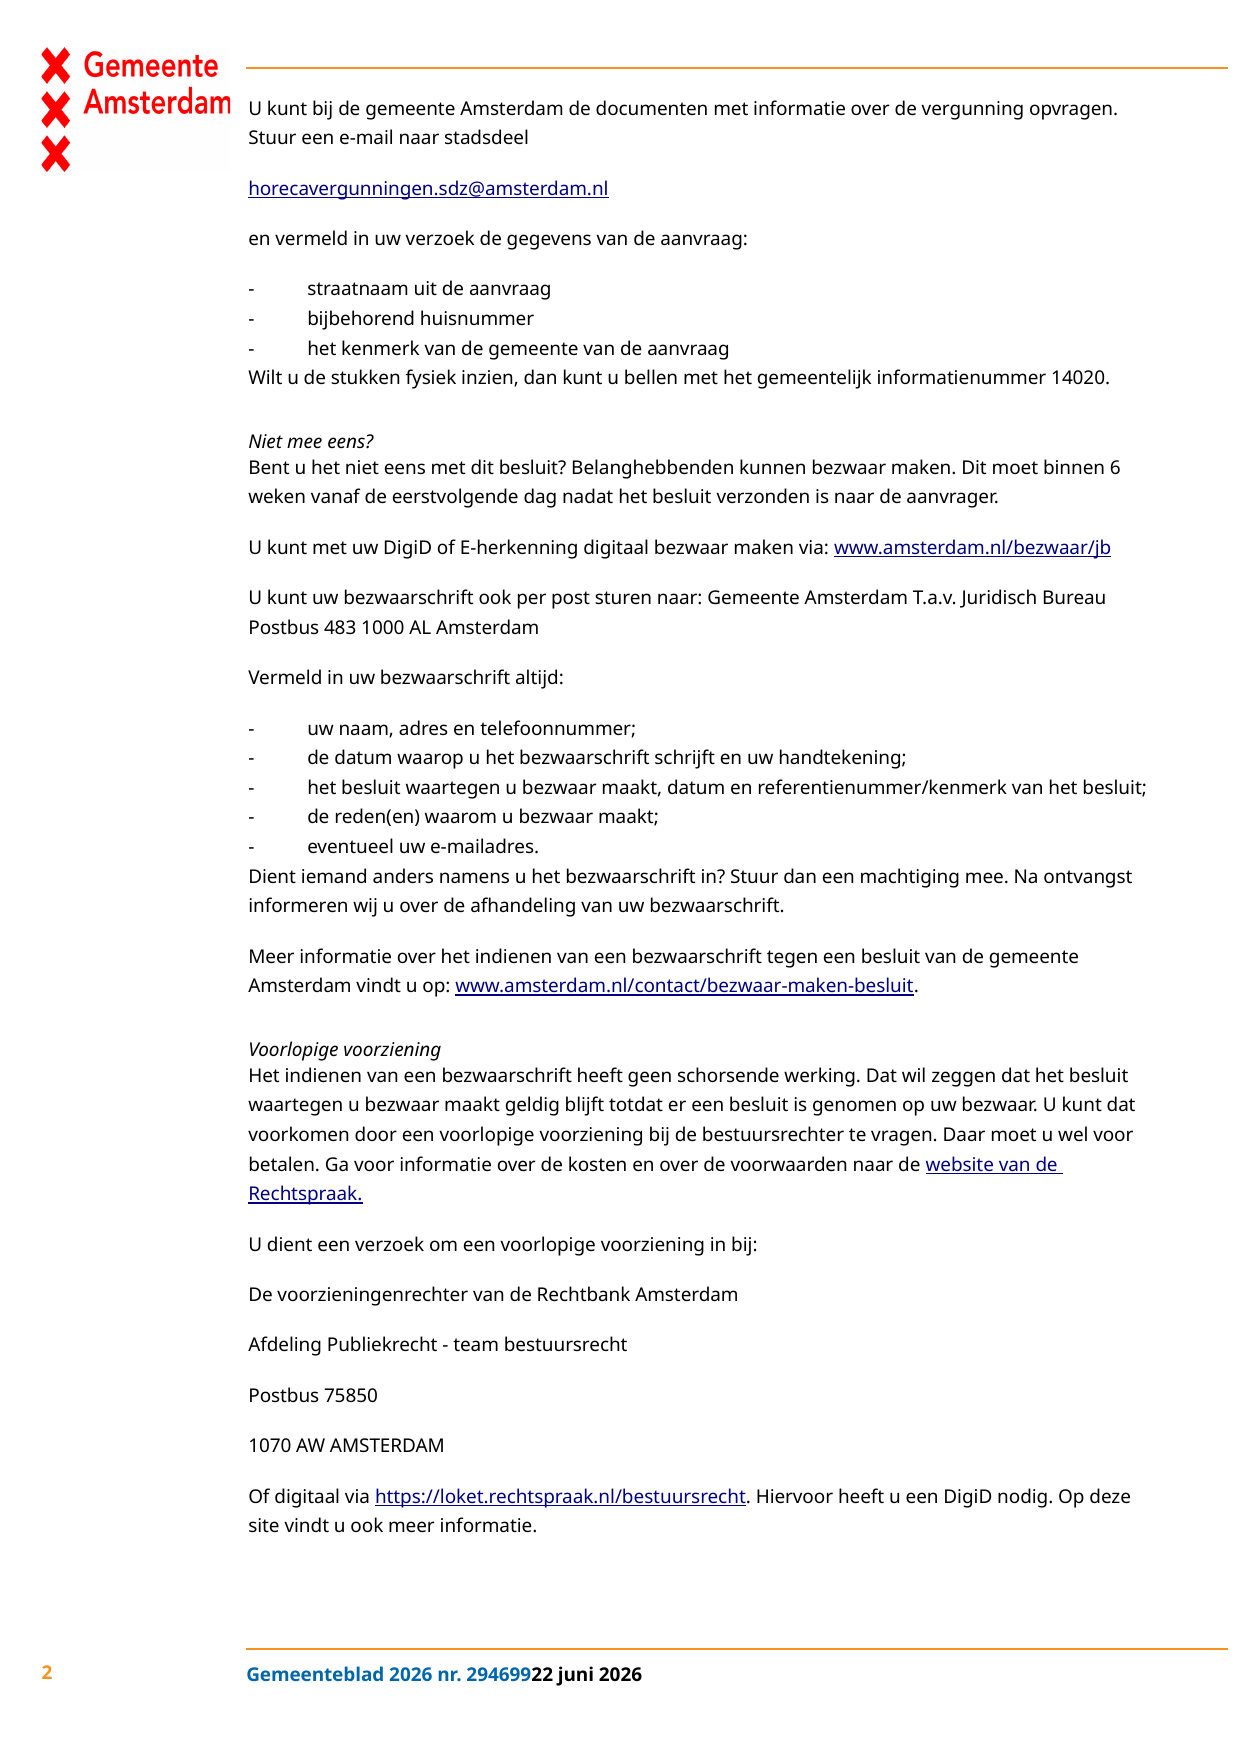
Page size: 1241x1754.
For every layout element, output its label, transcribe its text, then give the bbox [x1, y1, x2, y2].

text Voorlopige voorziening [248, 1036, 1152, 1062]
text U kunt bij de gemeente Amsterdam de documenten met informatie over de vergunning opvragen. Stuur een e-mail naar stadsdeel [248, 95, 1152, 150]
list de reden(en) waarom u bezwaar maakt; [248, 804, 1152, 829]
text Of digitaal via https://loket.rechtspraak.nl/bestuursrecht. Hiervoor heeft u een DigiD nodig. Op deze site vindt u ook meer informatie. [248, 1483, 1152, 1538]
list eventueel uw e-mailadres. [248, 833, 1152, 859]
text Vermeld in uw bezwaarschrift altijd: [248, 664, 1152, 690]
text 1070 AW AMSTERDAM [248, 1432, 1152, 1458]
list het kenmerk van de gemeente van de aanvraag [248, 335, 1152, 361]
text horecavergunningen.sdz@amsterdam.nl [248, 175, 1152, 201]
text Niet mee eens? [248, 428, 1152, 454]
picture [41, 47, 231, 172]
text Afdeling Publiekrecht - team bestuursrecht [248, 1332, 1152, 1357]
text en vermeld in uw verzoek de gegevens van de aanvraag: [248, 225, 1152, 251]
text De voorzieningenrechter van de Rechtbank Amsterdam [248, 1281, 1152, 1307]
text U dient een verzoek om een voorlopige voorziening in bij: [248, 1231, 1152, 1257]
text Dient iemand anders namens u het bezwaarschrift in? Stuur dan een machtiging mee. Na ontvangst informeren wij u over de afhandeling van uw bezwaarschrift. [248, 863, 1152, 918]
text Het indienen van een bezwaarschrift heeft geen schorsende werking. Dat wil zeggen dat het besluit waartegen u bezwaar maakt geldig blijft totdat er een besluit is genomen op uw bezwaar. U kunt dat voorkomen door een voorlopige voorziening bij de bestuursrechter te vragen. Daar moet u wel voor betalen. Ga voor informatie over de kosten en over de voorwaarden naar de website van de Rechtspraak. [248, 1062, 1152, 1206]
text Postbus 75850 [248, 1382, 1152, 1408]
text Bent u het niet eens met dit besluit? Belanghebbenden kunnen bezwaar maken. Dit moet binnen 6 weken vanaf de eerstvolgende dag nadat het besluit verzonden is naar de aanvrager. [248, 454, 1152, 509]
text U kunt met uw DigiD of E-herkenning digitaal bezwaar maken via: www.amsterdam.nl/bezwaar/jb [248, 534, 1152, 560]
text Wilt u de stukken fysiek inzien, dan kunt u bellen met het gemeentelijk informatienummer 14020. [248, 364, 1152, 390]
text U kunt uw bezwaarschrift ook per post sturen naar: Gemeente Amsterdam T.a.v. Juridisch Bureau Postbus 483 1000 AL Amsterdam [248, 584, 1152, 640]
list bijbehorend huisnummer [248, 305, 1152, 331]
text Meer informatie over het indienen van een bezwaarschrift tegen een besluit van de gemeente Amsterdam vindt u op: www.amsterdam.nl/contact/bezwaar-maken-besluit. [248, 943, 1152, 998]
list het besluit waartegen u bezwaar maakt, datum en referentienummer/kenmerk van het besluit; [248, 774, 1152, 800]
list straatnaam uit de aanvraag [248, 276, 1152, 301]
list de datum waarop u het bezwaarschrift schrijft en uw handtekening; [248, 744, 1152, 770]
list uw naam, adres en telefoonnummer; [248, 715, 1152, 741]
